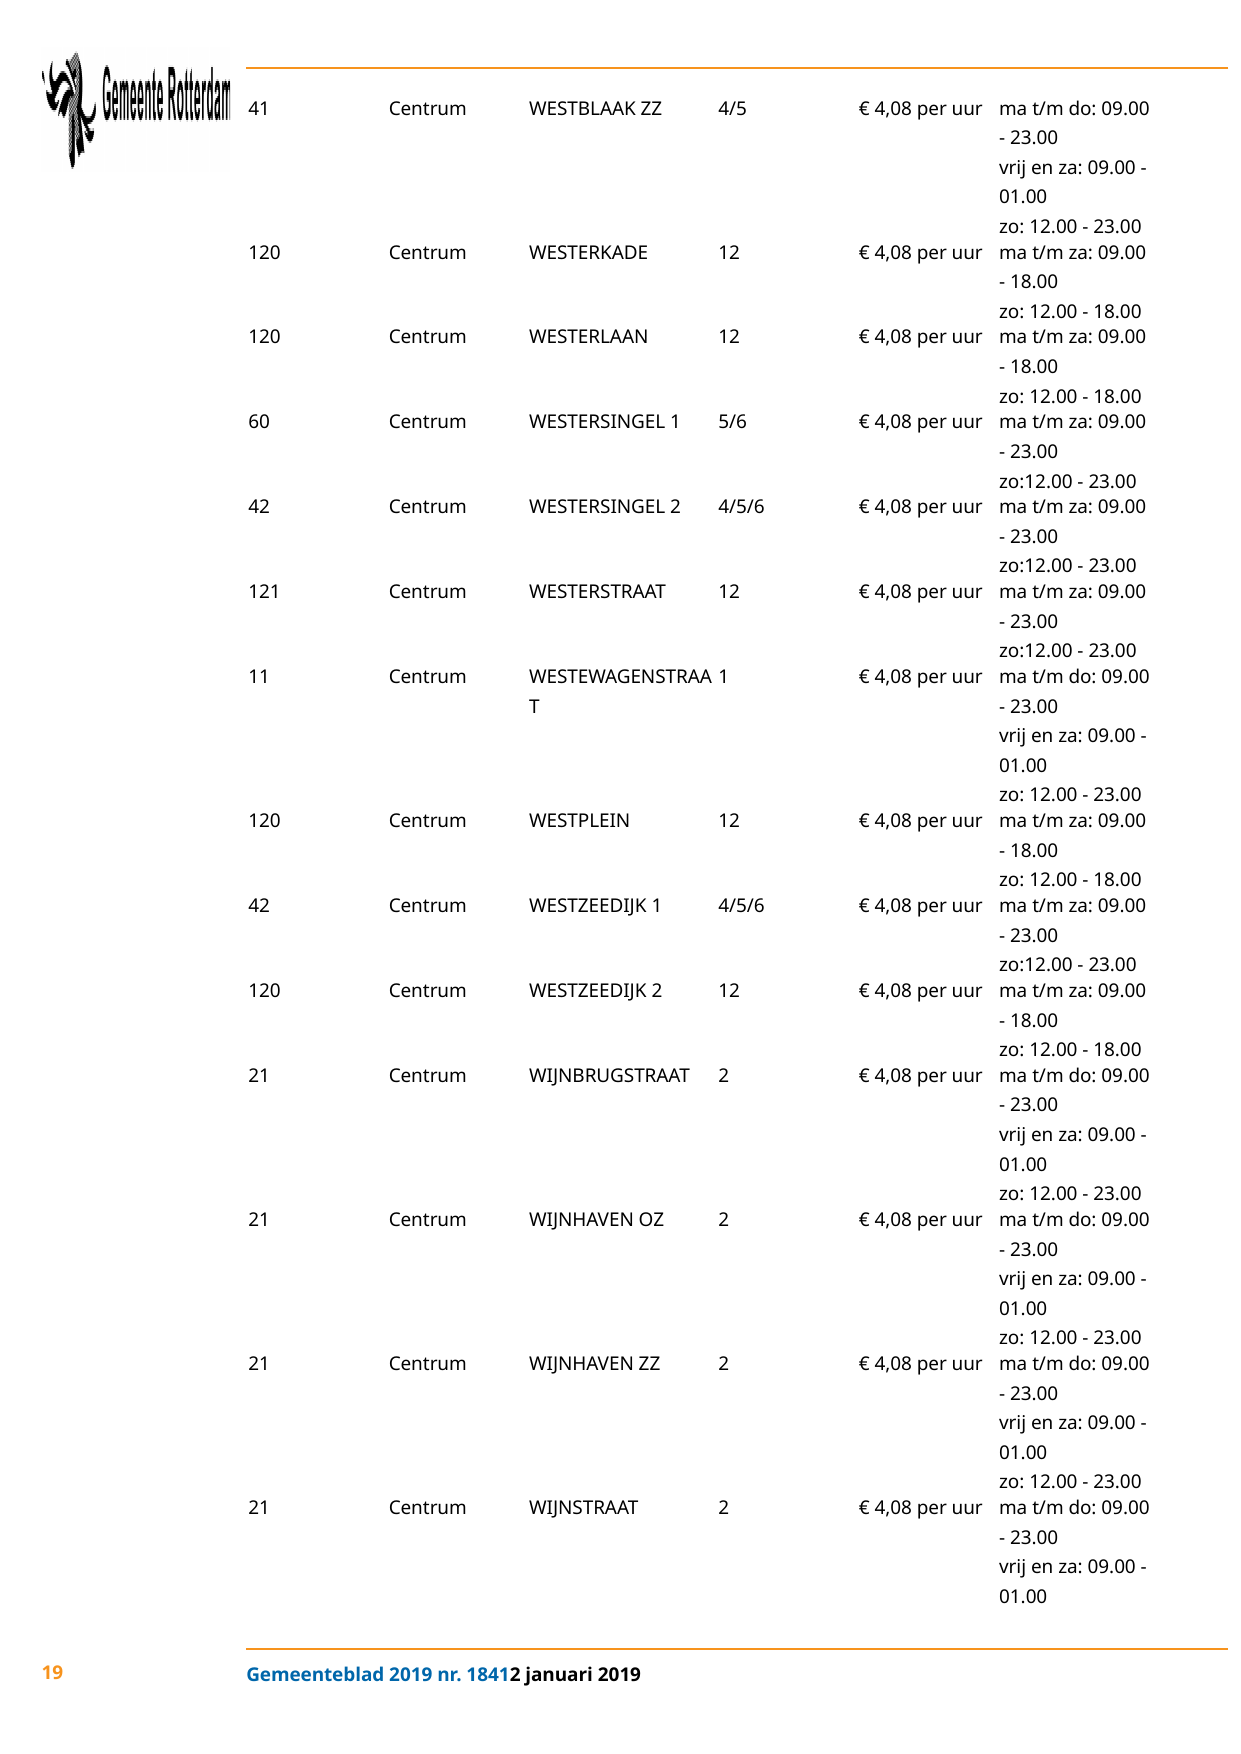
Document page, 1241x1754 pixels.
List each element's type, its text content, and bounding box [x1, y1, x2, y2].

table_cell 21 [248, 1350, 388, 1494]
table_cell ma t/m do: 09.00 - 23.00 vrij en za: 09.00 - 01.00 zo: 12.00 - 23.00 [999, 1062, 1152, 1206]
table_cell 120 [248, 324, 388, 409]
table_cell WIJNHAVEN OZ [529, 1206, 718, 1350]
table_cell ma t/m za: 09.00 - 18.00 zo: 12.00 - 18.00 [999, 977, 1152, 1062]
table_cell 2 [718, 1206, 858, 1350]
table_cell 21 [248, 1206, 388, 1350]
table_cell 12 [718, 977, 858, 1062]
table_cell WESTEWAGENSTRAAT [529, 663, 718, 807]
table_cell € 4,08 per uur [859, 1350, 999, 1494]
table_cell 120 [248, 808, 388, 892]
table_cell 4/5/6 [718, 892, 858, 977]
table_cell ma t/m za: 09.00 - 23.00 zo:12.00 - 23.00 [999, 494, 1152, 578]
table_cell WESTPLEIN [529, 808, 718, 892]
table_cell € 4,08 per uur [859, 892, 999, 977]
table_cell Centrum [389, 892, 529, 977]
table_cell Centrum [389, 663, 529, 807]
table_cell ma t/m do: 09.00 - 23.00 vrij en za: 09.00 - 01.00 zo: 12.00 - 23.00 [999, 95, 1152, 239]
table_cell WESTERLAAN [529, 324, 718, 409]
table_cell 2 [718, 1350, 858, 1494]
table_cell Centrum [389, 1062, 529, 1206]
table_cell Centrum [389, 239, 529, 324]
table_cell Centrum [389, 1350, 529, 1494]
table_cell € 4,08 per uur [859, 1206, 999, 1350]
table_cell 21 [248, 1494, 388, 1609]
table_cell Centrum [389, 95, 529, 239]
table_cell 42 [248, 892, 388, 977]
table_cell ma t/m do: 09.00 - 23.00 vrij en za: 09.00 - 01.00 [999, 1494, 1152, 1609]
table_cell € 4,08 per uur [859, 494, 999, 578]
table_cell Centrum [389, 1206, 529, 1350]
table_cell ma t/m za: 09.00 - 18.00 zo: 12.00 - 18.00 [999, 324, 1152, 409]
table_cell WIJNBRUGSTRAAT [529, 1062, 718, 1206]
table_cell Centrum [389, 579, 529, 663]
table_cell 60 [248, 409, 388, 493]
table_cell 21 [248, 1062, 388, 1206]
table_cell 11 [248, 663, 388, 807]
table_cell € 4,08 per uur [859, 579, 999, 663]
table_cell 42 [248, 494, 388, 578]
table_cell 1 [718, 663, 858, 807]
table_cell ma t/m do: 09.00 - 23.00 vrij en za: 09.00 - 01.00 zo: 12.00 - 23.00 [999, 1350, 1152, 1494]
table_cell € 4,08 per uur [859, 409, 999, 493]
table_cell € 4,08 per uur [859, 239, 999, 324]
table_cell 5/6 [718, 409, 858, 493]
table_cell ma t/m za: 09.00 - 18.00 zo: 12.00 - 18.00 [999, 239, 1152, 324]
table_cell € 4,08 per uur [859, 808, 999, 892]
table_cell ma t/m do: 09.00 - 23.00 vrij en za: 09.00 - 01.00 zo: 12.00 - 23.00 [999, 1206, 1152, 1350]
table_cell 12 [718, 324, 858, 409]
table_cell € 4,08 per uur [859, 95, 999, 239]
table_cell 12 [718, 808, 858, 892]
table_cell 121 [248, 579, 388, 663]
table_cell Centrum [389, 808, 529, 892]
table_cell ma t/m za: 09.00 - 18.00 zo: 12.00 - 18.00 [999, 808, 1152, 892]
table_cell 120 [248, 977, 388, 1062]
table_cell 4/5 [718, 95, 858, 239]
table_cell 4/5/6 [718, 494, 858, 578]
table_cell ma t/m do: 09.00 - 23.00 vrij en za: 09.00 - 01.00 zo: 12.00 - 23.00 [999, 663, 1152, 807]
table_cell WIJNSTRAAT [529, 1494, 718, 1609]
table_cell Centrum [389, 409, 529, 493]
table_cell WIJNHAVEN ZZ [529, 1350, 718, 1494]
table_cell ma t/m za: 09.00 - 23.00 zo:12.00 - 23.00 [999, 409, 1152, 493]
table_cell 2 [718, 1494, 858, 1609]
table_cell Centrum [389, 494, 529, 578]
table_cell 12 [718, 579, 858, 663]
table_cell € 4,08 per uur [859, 1494, 999, 1609]
table_cell WESTERKADE [529, 239, 718, 324]
table_cell 12 [718, 239, 858, 324]
table_cell ma t/m za: 09.00 - 23.00 zo:12.00 - 23.00 [999, 579, 1152, 663]
table_cell € 4,08 per uur [859, 977, 999, 1062]
table_cell € 4,08 per uur [859, 663, 999, 807]
table_cell 41 [248, 95, 388, 239]
table_cell WESTERSTRAAT [529, 579, 718, 663]
table_cell € 4,08 per uur [859, 1062, 999, 1206]
table_cell WESTERSINGEL 2 [529, 494, 718, 578]
table_cell WESTBLAAK ZZ [529, 95, 718, 239]
table_cell € 4,08 per uur [859, 324, 999, 409]
table_cell Centrum [389, 977, 529, 1062]
table_cell Centrum [389, 324, 529, 409]
table_cell ma t/m za: 09.00 - 23.00 zo:12.00 - 23.00 [999, 892, 1152, 977]
table_cell WESTZEEDIJK 2 [529, 977, 718, 1062]
table_cell WESTZEEDIJK 1 [529, 892, 718, 977]
table_cell 2 [718, 1062, 858, 1206]
table_cell Centrum [389, 1494, 529, 1609]
table_cell 120 [248, 239, 388, 324]
table_cell WESTERSINGEL 1 [529, 409, 718, 493]
picture [41, 47, 231, 172]
